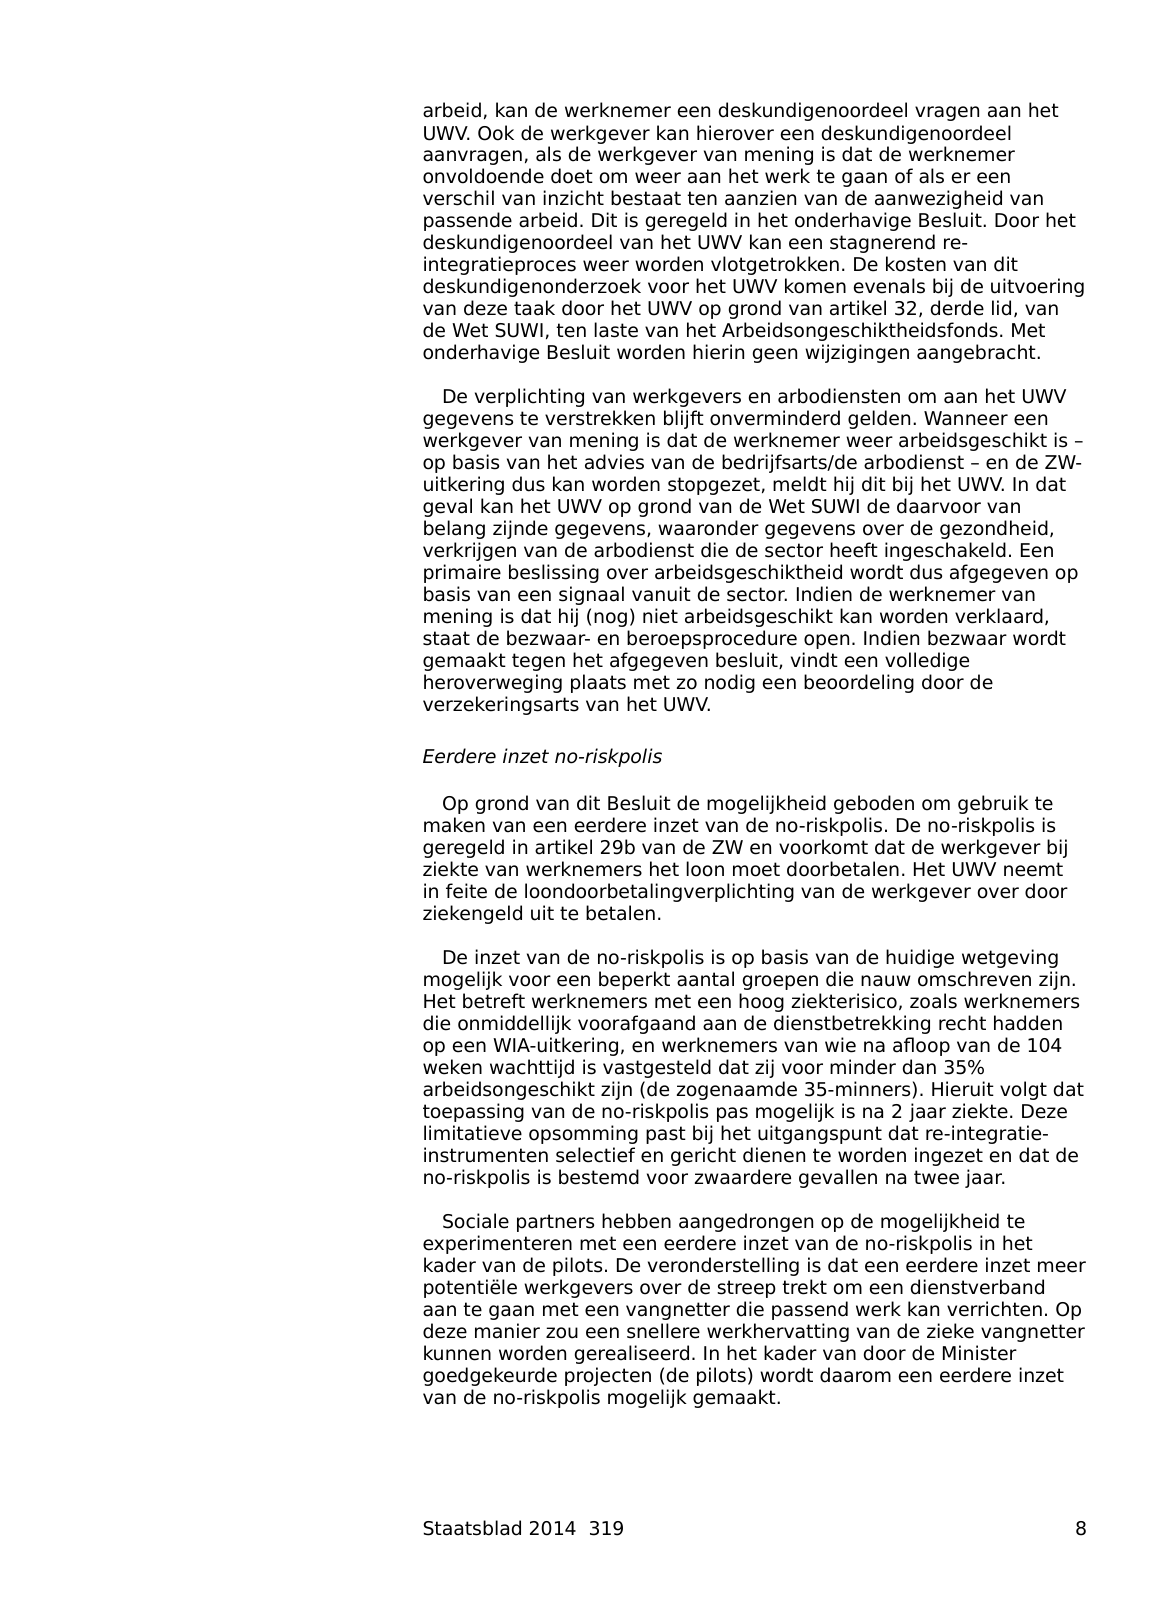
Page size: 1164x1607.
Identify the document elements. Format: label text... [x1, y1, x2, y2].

text De verplichting van werkgevers en arbodiensten om aan het UWV gegevens te verstrekken blijft onverminderd gelden. Wanneer een werkgever van mening is dat de werknemer weer arbeidsgeschikt is – op basis van het advies van de bedrijfsarts/de arbodienst – en de ZW-uitkering dus kan worden stopgezet, meldt hij dit bij het UWV. In dat geval kan het UWV op grond van de Wet SUWI de daarvoor van belang zijnde gegevens, waaronder gegevens over de gezondheid, verkrijgen van de arbodienst die de sector heeft ingeschakeld. Een primaire beslissing over arbeidsgeschiktheid wordt dus afgegeven op basis van een signaal vanuit de sector. Indien de werknemer van mening is dat hij (nog) niet arbeidsgeschikt kan worden verklaard, staat de bezwaar- en beroepsprocedure open. Indien bezwaar wordt gemaakt tegen het afgegeven besluit, vindt een volledige heroverweging plaats met zo nodig een beoordeling door de verzekeringsarts van het UWV. [422, 386, 1087, 716]
text arbeid, kan de werknemer een deskundigenoordeel vragen aan het UWV. Ook de werkgever kan hierover een deskundigenoordeel aanvragen, als de werkgever van mening is dat de werknemer onvoldoende doet om weer aan het werk te gaan of als er een verschil van inzicht bestaat ten aanzien van de aanwezigheid van passende arbeid. Dit is geregeld in het onderhavige Besluit. Door het deskundigenoordeel van het UWV kan een stagnerend re-integratieproces weer worden vlotgetrokken. De kosten van dit deskundigenonderzoek voor het UWV komen evenals bij de uitvoering van deze taak door het UWV op grond van artikel 32, derde lid, van de Wet SUWI, ten laste van het Arbeidsongeschiktheidsfonds. Met onderhavige Besluit worden hierin geen wijzigingen aangebracht. [422, 100, 1087, 364]
subtitle Eerdere inzet no-riskpolis [422, 746, 1087, 768]
text Op grond van dit Besluit de mogelijkheid geboden om gebruik te maken van een eerdere inzet van de no-riskpolis. De no-riskpolis is geregeld in artikel 29b van de ZW en voorkomt dat de werkgever bij ziekte van werknemers het loon moet doorbetalen. Het UWV neemt in feite de loondoorbetalingverplichting van de werkgever over door ziekengeld uit te betalen. [422, 793, 1087, 925]
text De inzet van de no-riskpolis is op basis van de huidige wetgeving mogelijk voor een beperkt aantal groepen die nauw omschreven zijn. Het betreft werknemers met een hoog ziekterisico, zoals werknemers die onmiddellijk voorafgaand aan de dienstbetrekking recht hadden op een WIA-uitkering, en werknemers van wie na afloop van de 104 weken wachttijd is vastgesteld dat zij voor minder dan 35% arbeidsongeschikt zijn (de zogenaamde 35-minners). Hieruit volgt dat toepassing van de no-riskpolis pas mogelijk is na 2 jaar ziekte. Deze limitatieve opsomming past bij het uitgangspunt dat re-integratie-instrumenten selectief en gericht dienen te worden ingezet en dat de no-riskpolis is bestemd voor zwaardere gevallen na twee jaar. [422, 947, 1087, 1189]
text Sociale partners hebben aangedrongen op de mogelijkheid te experimenteren met een eerdere inzet van de no-riskpolis in het kader van de pilots. De veronderstelling is dat een eerdere inzet meer potentiële werkgevers over de streep trekt om een dienstverband aan te gaan met een vangnetter die passend werk kan verrichten. Op deze manier zou een snellere werkhervatting van de zieke vangnetter kunnen worden gerealiseerd. In het kader van door de Minister goedgekeurde projecten (de pilots) wordt daarom een eerdere inzet van de no-riskpolis mogelijk gemaakt. [422, 1211, 1087, 1409]
